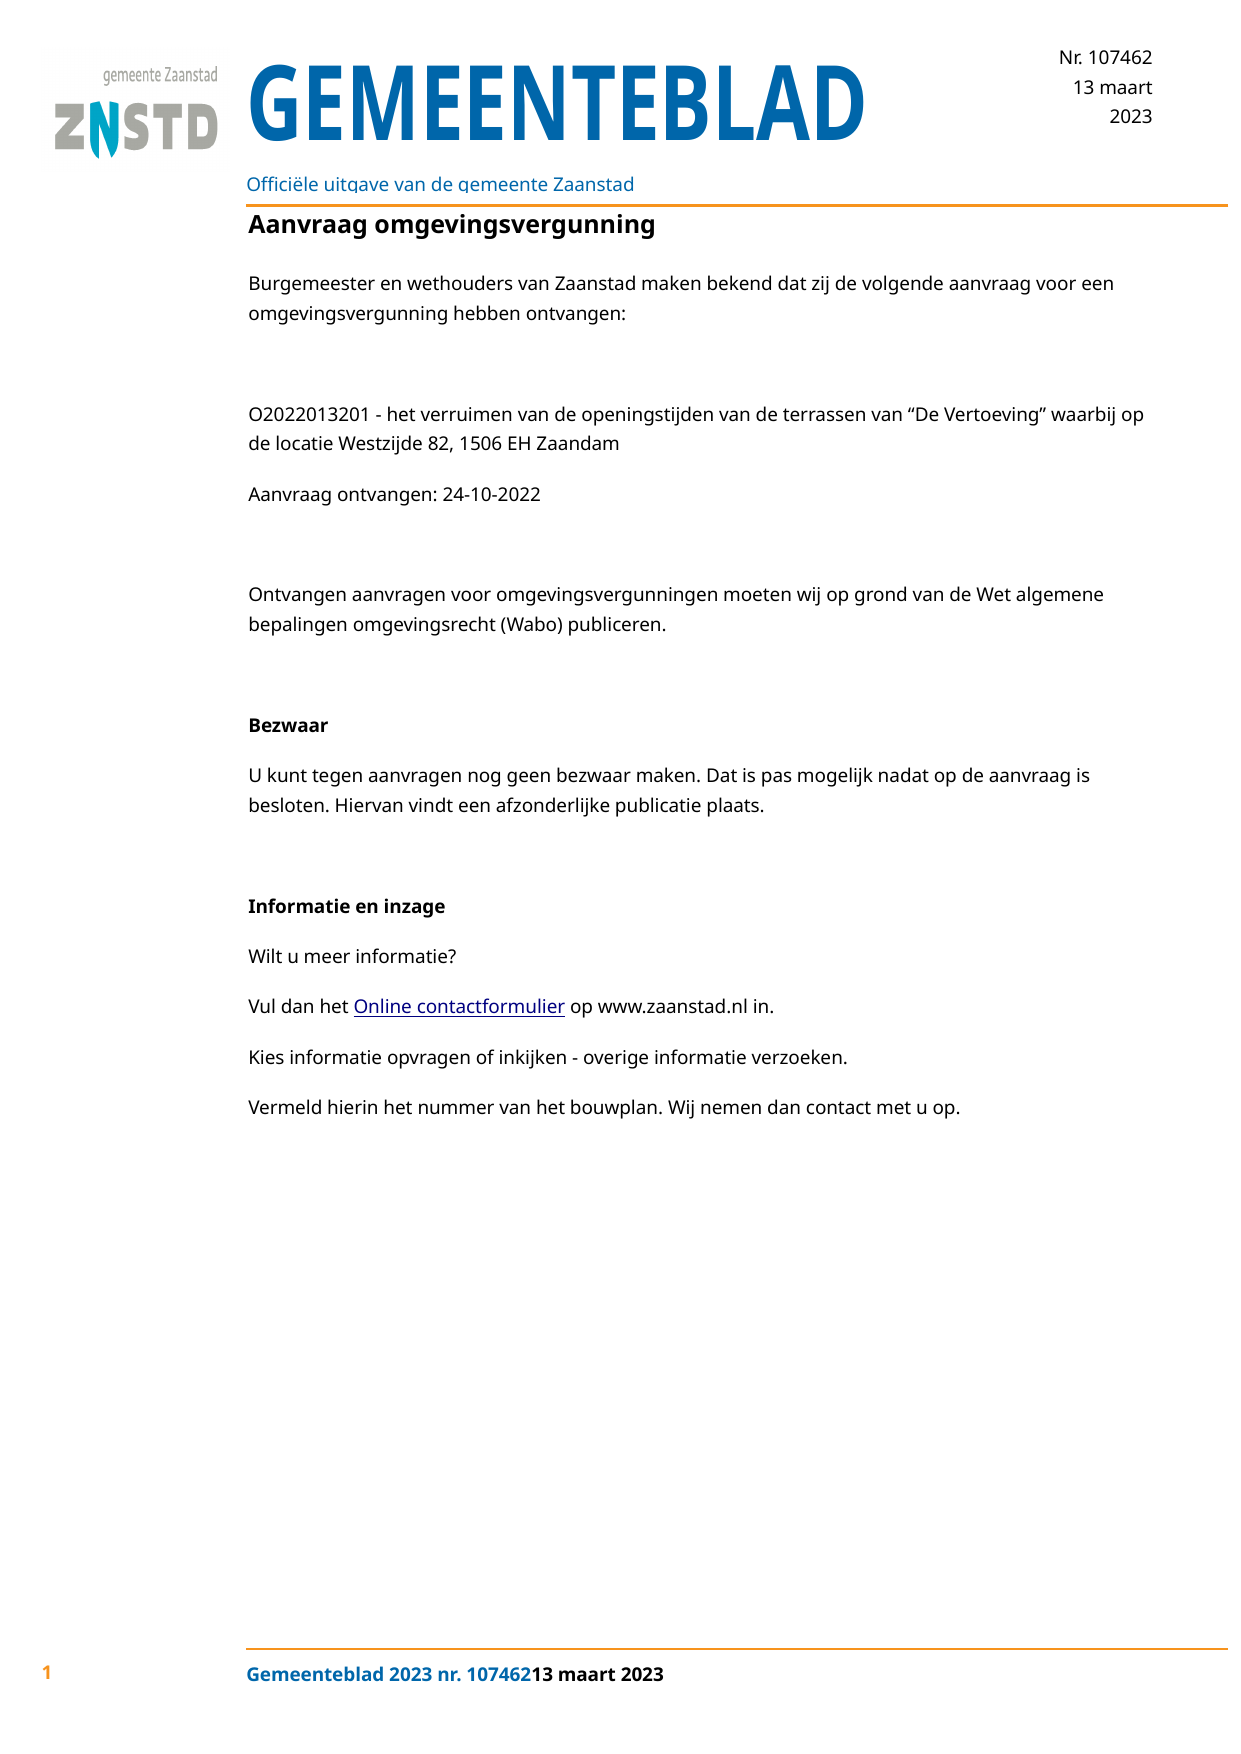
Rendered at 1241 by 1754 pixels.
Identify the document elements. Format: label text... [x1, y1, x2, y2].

text Vul dan het Online contactformulier op www.zaanstad.nl in. [248, 994, 1152, 1019]
text Burgemeester en wethouders van Zaanstad maken bekend dat zij de volgende aanvraag voor een omgevingsvergunning hebben ontvangen: [248, 270, 1152, 326]
text Wilt u meer informatie? [248, 943, 1152, 969]
text U kunt tegen aanvragen nog geen bezwaar maken. Dat is pas mogelijk nadat op de aanvraag is besloten. Hiervan vindt een afzonderlijke publicatie plaats. [248, 762, 1152, 818]
text Aanvraag ontvangen: 24-10-2022 [248, 481, 1152, 506]
text Bezwaar [248, 712, 1152, 738]
text Aanvraag omgevingsvergunning [248, 207, 1152, 241]
text Ontvangen aanvragen voor omgevingsvergunningen moeten wij op grond van de Wet algemene bepalingen omgevingsrecht (Wabo) publiceren. [248, 582, 1152, 637]
text Kies informatie opvragen of inkijken - overige informatie verzoeken. [248, 1044, 1152, 1070]
text Informatie en inzage [248, 893, 1152, 918]
picture [41, 47, 231, 172]
text Vermeld hierin het nummer van het bouwplan. Wij nemen dan contact met u op. [248, 1094, 1152, 1120]
text O2022013201 - het verruimen van de openingstijden van de terrassen van “De Vertoeving” waarbij op de locatie Westzijde 82, 1506 EH Zaandam [248, 401, 1152, 456]
